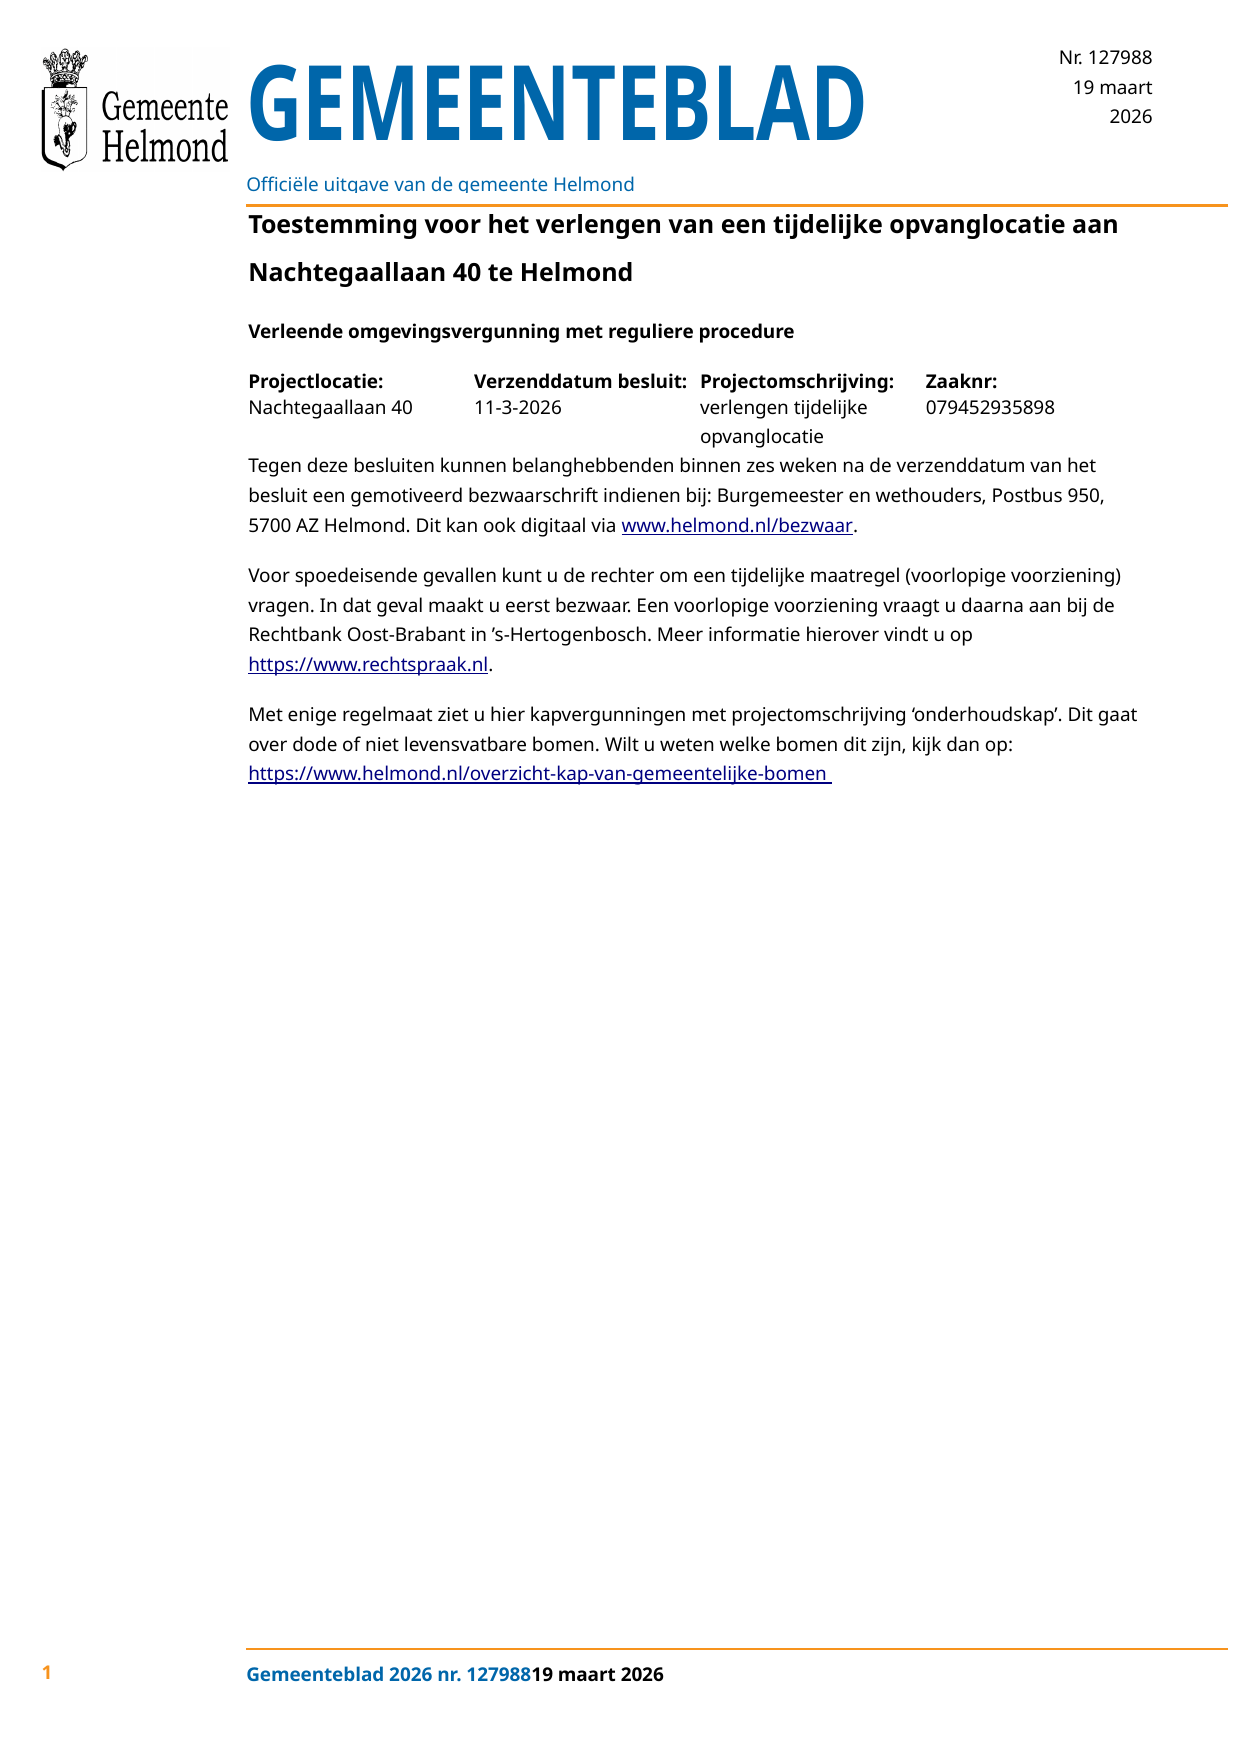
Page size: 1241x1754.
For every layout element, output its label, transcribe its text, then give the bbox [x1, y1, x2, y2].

table_cell 079452935898 [926, 394, 1152, 449]
table_cell 11-3-2026 [474, 394, 700, 449]
table_header Verzenddatum besluit: [474, 369, 700, 394]
table_header Zaaknr: [926, 369, 1152, 394]
table_cell Nachtegaallaan 40 [248, 394, 474, 449]
table_header Projectomschrijving: [700, 369, 926, 394]
table_cell verlengen tijdelijke opvanglocatie [700, 394, 926, 449]
text Toestemming voor het verlengen van een tijdelijke opvanglocatie aan Nachtegaallaan 40 te Helmond [248, 207, 1152, 288]
text Verleende omgevingsvergunning met reguliere procedure [248, 318, 1152, 344]
text Tegen deze besluiten kunnen belanghebbenden binnen zes weken na de verzenddatum van het besluit een gemotiveerd bezwaarschrift indienen bij: Burgemeester en wethouders, Postbus 950, 5700 AZ Helmond. Dit kan ook digitaal via www.helmond.nl/bezwaar. [248, 453, 1152, 538]
text Met enige regelmaat ziet u hier kapvergunningen met projectomschrijving ‘onderhoudskap’. Dit gaat over dode of niet levensvatbare bomen. Wilt u weten welke bomen dit zijn, kijk dan op: https://www.helmond.nl/overzicht-kap-van-gemeentelijke-bomen [248, 701, 1152, 786]
text Voor spoedeisende gevallen kunt u de rechter om een tijdelijke maatregel (voorlopige voorziening) vragen. In dat geval maakt u eerst bezwaar. Een voorlopige voorziening vraagt u daarna aan bij de Rechtbank Oost-Brabant in ’s-Hertogenbosch. Meer informatie hierover vindt u op https://www.rechtspraak.nl. [248, 562, 1152, 677]
table_header Projectlocatie: [248, 369, 474, 394]
picture [41, 47, 231, 172]
